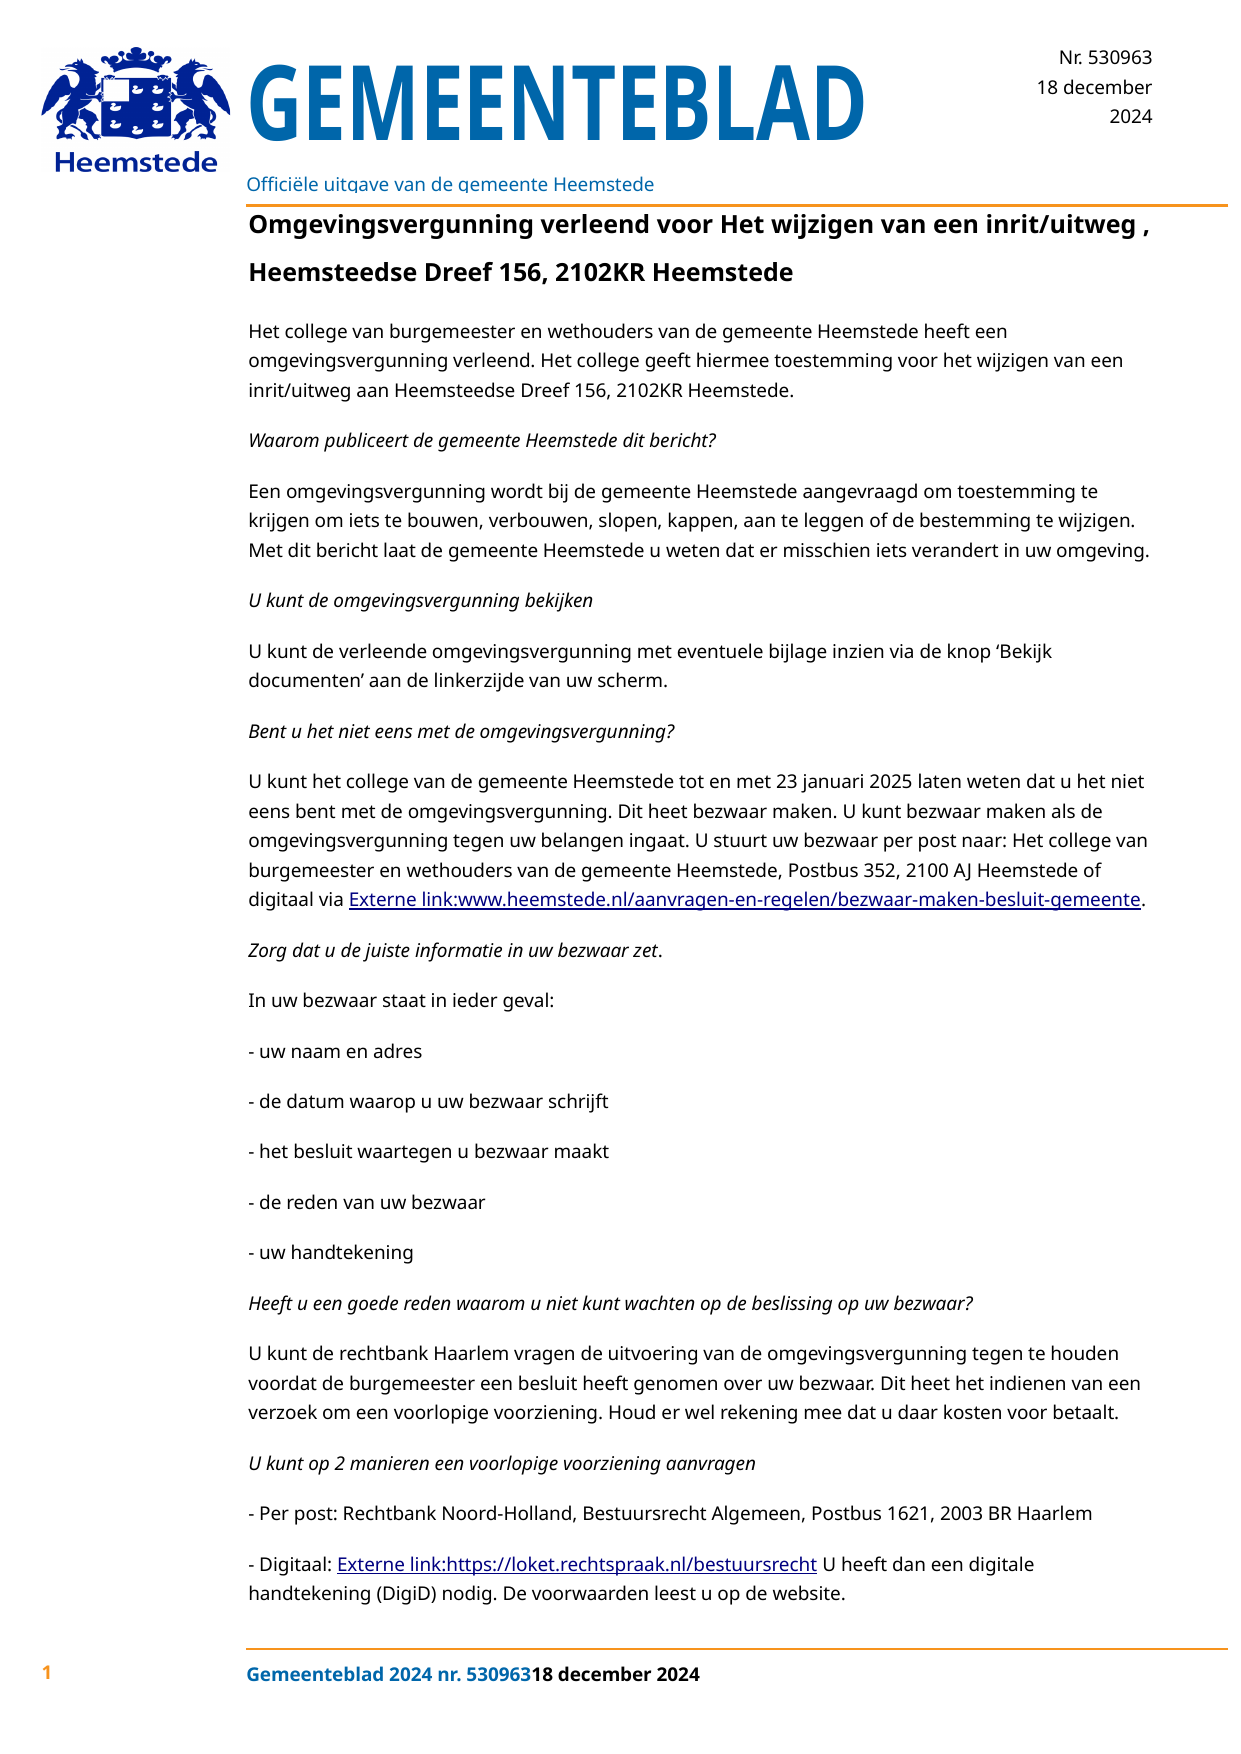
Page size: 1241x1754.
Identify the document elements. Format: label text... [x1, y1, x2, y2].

text U kunt de rechtbank Haarlem vragen de uitvoering van de omgevingsvergunning tegen te houden voordat de burgemeester een besluit heeft genomen over uw bezwaar. Dit heet het indienen van een verzoek om een voorlopige voorziening. Houd er wel rekening mee dat u daar kosten voor betaalt. [248, 1340, 1152, 1425]
text Het college van burgemeester en wethouders van de gemeente Heemstede heeft een omgevingsvergunning verleend. Het college geeft hiermee toestemming voor het wijzigen van een inrit/uitweg aan Heemsteedse Dreef 156, 2102KR Heemstede. [248, 318, 1152, 403]
text - Per post: Rechtbank Noord-Holland, Bestuursrecht Algemeen, Postbus 1621, 2003 BR Haarlem [248, 1500, 1152, 1526]
text Heeft u een goede reden waarom u niet kunt wachten op de beslissing op uw bezwaar? [248, 1290, 1152, 1316]
text U kunt het college van de gemeente Heemstede tot en met 23 januari 2025 laten weten dat u het niet eens bent met de omgevingsvergunning. Dit heet bezwaar maken. U kunt bezwaar maken als de omgevingsvergunning tegen uw belangen ingaat. U stuurt uw bezwaar per post naar: Het college van burgemeester en wethouders van de gemeente Heemstede, Postbus 352, 2100 AJ Heemstede of digitaal via Externe link:www.heemstede.nl/aanvragen-en-regelen/bezwaar-maken-besluit-gemeente. [248, 768, 1152, 912]
text Omgevingsvergunning verleend voor Het wijzigen van een inrit/uitweg , Heemsteedse Dreef 156, 2102KR Heemstede [248, 207, 1152, 288]
text - de reden van uw bezwaar [248, 1189, 1152, 1215]
text U kunt op 2 manieren een voorlopige voorziening aanvragen [248, 1450, 1152, 1476]
text In uw bezwaar staat in ieder geval: [248, 987, 1152, 1013]
picture [41, 47, 231, 172]
text - Digitaal: Externe link:https://loket.rechtspraak.nl/bestuursrecht U heeft dan een digitale handtekening (DigiD) nodig. De voorwaarden leest u op de website. [248, 1551, 1152, 1606]
text U kunt de omgevingsvergunning bekijken [248, 587, 1152, 613]
text - uw naam en adres [248, 1038, 1152, 1064]
text Een omgevingsvergunning wordt bij de gemeente Heemstede aangevraagd om toestemming te krijgen om iets te bouwen, verbouwen, slopen, kappen, aan te leggen of de bestemming te wijzigen. Met dit bericht laat de gemeente Heemstede u weten dat er misschien iets verandert in uw omgeving. [248, 478, 1152, 563]
text - het besluit waartegen u bezwaar maakt [248, 1139, 1152, 1164]
text Zorg dat u de juiste informatie in uw bezwaar zet. [248, 937, 1152, 963]
text Waarom publiceert de gemeente Heemstede dit bericht? [248, 427, 1152, 453]
text - uw handtekening [248, 1239, 1152, 1265]
text Bent u het niet eens met de omgevingsvergunning? [248, 718, 1152, 744]
text - de datum waarop u uw bezwaar schrijft [248, 1088, 1152, 1114]
text U kunt de verleende omgevingsvergunning met eventuele bijlage inzien via de knop ‘Bekijk documenten’ aan de linkerzijde van uw scherm. [248, 638, 1152, 693]
